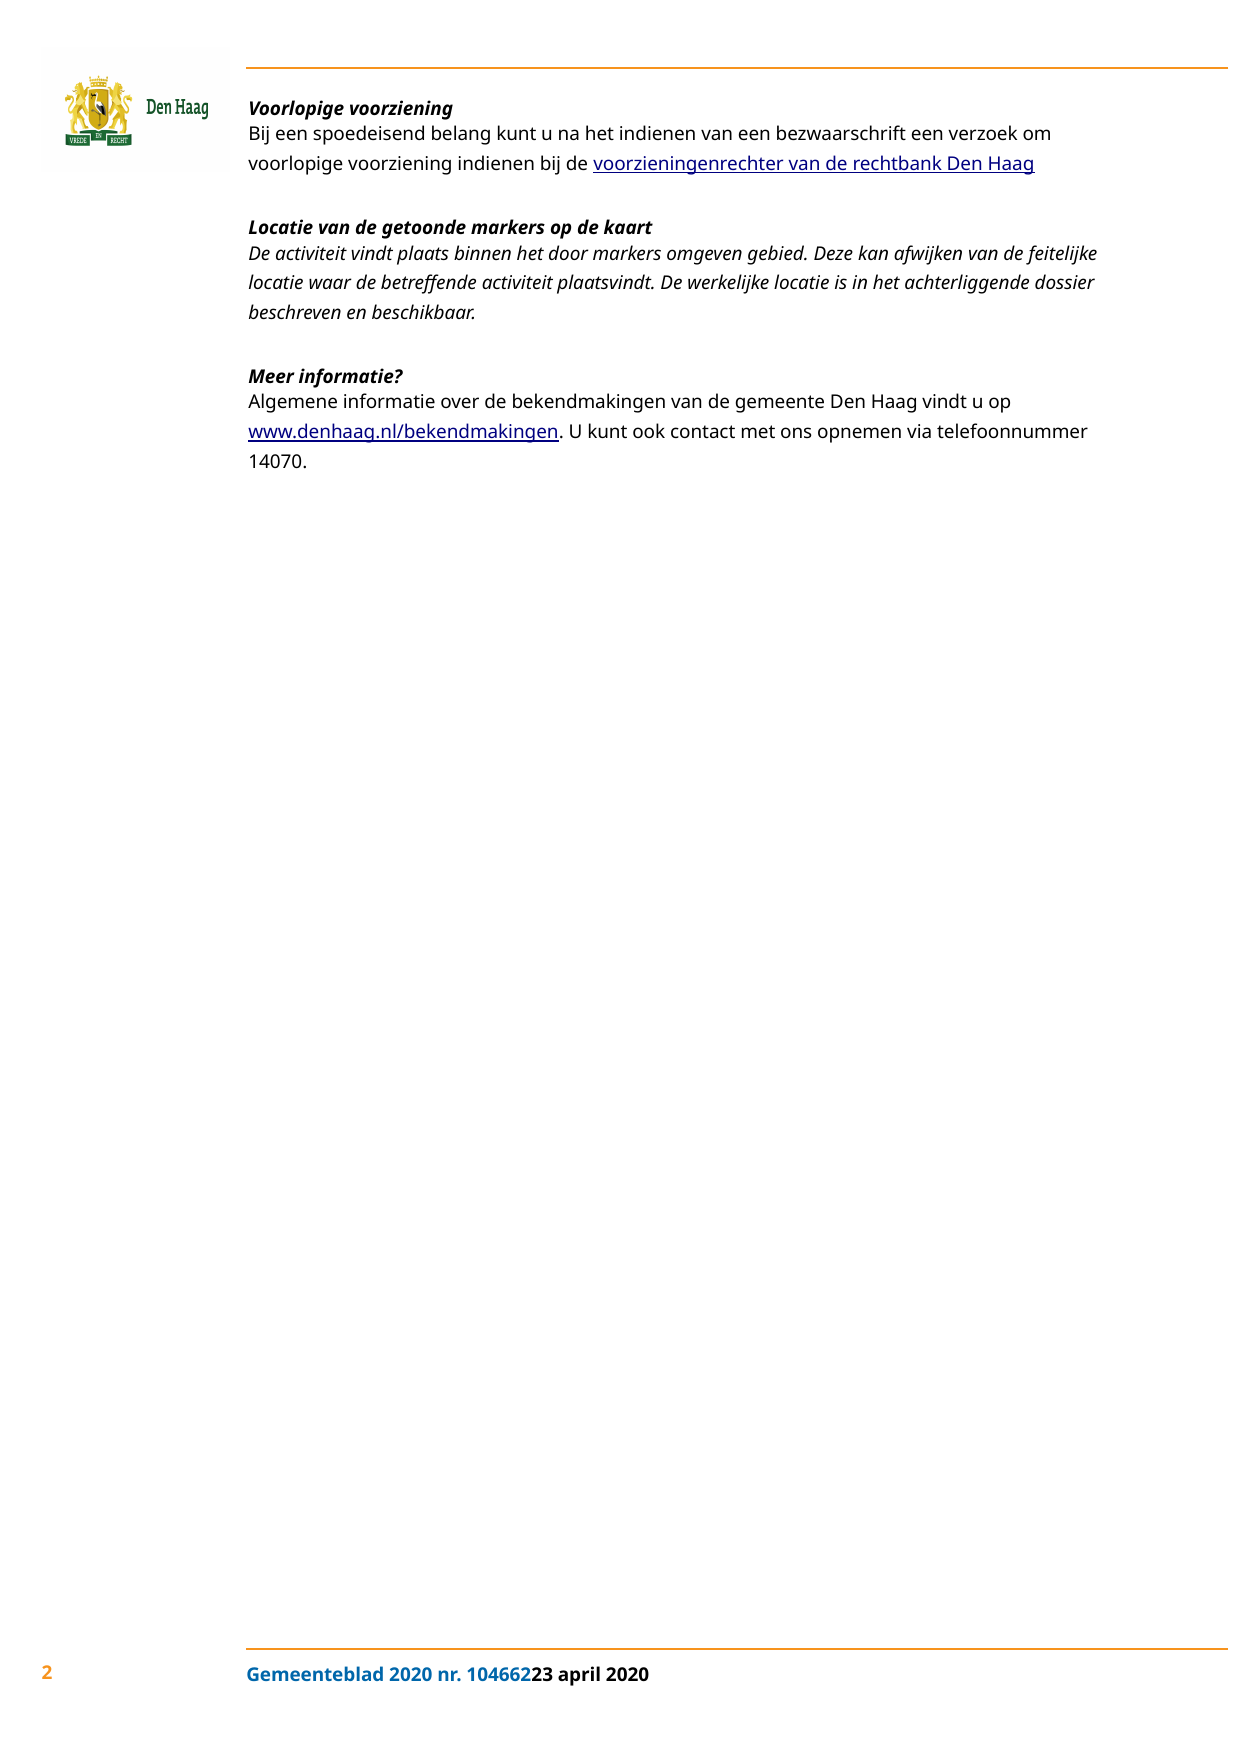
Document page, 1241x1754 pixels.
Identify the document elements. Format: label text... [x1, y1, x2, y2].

picture [41, 47, 231, 172]
text Bij een spoedeisend belang kunt u na het indienen van een bezwaarschrift een verzoek om voorlopige voorziening indienen bij de voorzieningenrechter van de rechtbank Den Haag [248, 121, 1152, 176]
text De activiteit vindt plaats binnen het door markers omgeven gebied. Deze kan afwijken van de feitelijke locatie waar de betreffende activiteit plaatsvindt. De werkelijke locatie is in het achterliggende dossier beschreven en beschikbaar. [248, 240, 1152, 325]
text Meer informatie? [248, 363, 1152, 389]
text Algemene informatie over de bekendmakingen van de gemeente Den Haag vindt u op www.denhaag.nl/bekendmakingen. U kunt ook contact met ons opnemen via telefoonnummer 14070. [248, 389, 1152, 473]
text Locatie van de getoonde markers op de kaart [248, 214, 1152, 240]
text Voorlopige voorziening [248, 95, 1152, 121]
